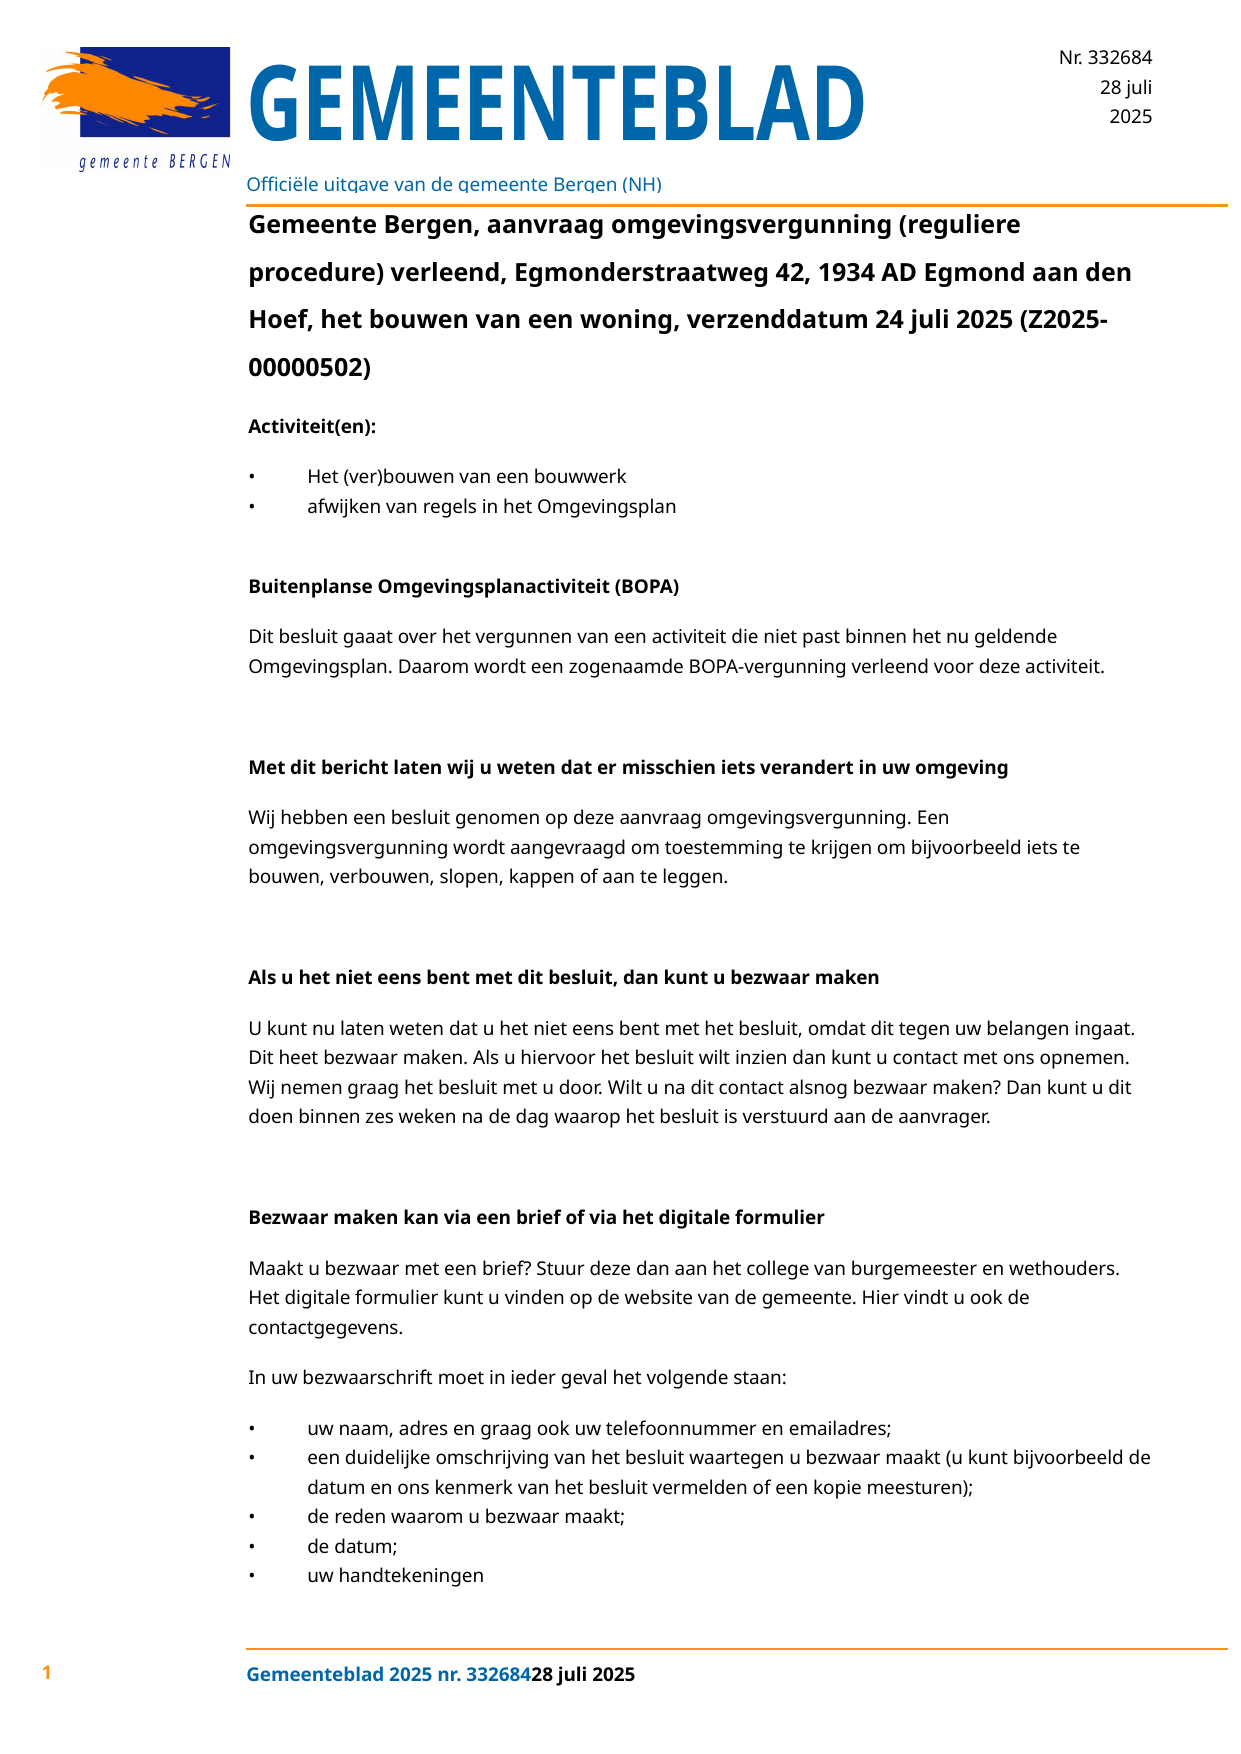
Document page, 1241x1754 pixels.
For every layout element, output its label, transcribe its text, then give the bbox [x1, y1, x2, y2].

text Met dit bericht laten wij u weten dat er misschien iets verandert in uw omgeving [248, 754, 1152, 780]
list de datum; [248, 1533, 1152, 1559]
text Maakt u bezwaar met een brief? Stuur deze dan aan het college van burgemeester en wethouders. Het digitale formulier kunt u vinden op de website van de gemeente. Hier vindt u ook de contactgegevens. [248, 1255, 1152, 1340]
list uw handtekeningen [248, 1563, 1152, 1588]
list Het (ver)bouwen van een bouwwerk [248, 463, 1152, 489]
list een duidelijke omschrijving van het besluit waartegen u bezwaar maakt (u kunt bijvoorbeeld de datum en ons kenmerk van het besluit vermelden of een kopie meesturen); [248, 1444, 1152, 1500]
text Bezwaar maken kan via een brief of via het digitale formulier [248, 1204, 1152, 1230]
text Buitenplanse Omgevingsplanactiviteit (BOPA) [248, 573, 1152, 599]
text In uw bezwaarschrift moet in ieder geval het volgende staan: [248, 1364, 1152, 1390]
text Wij hebben een besluit genomen op deze aanvraag omgevingsvergunning. Een omgevingsvergunning wordt aangevraagd om toestemming te krijgen om bijvoorbeeld iets te bouwen, verbouwen, slopen, kappen of aan te leggen. [248, 804, 1152, 889]
text Gemeente Bergen, aanvraag omgevingsvergunning (reguliere procedure) verleend, Egmonderstraatweg 42, 1934 AD Egmond aan den Hoef, het bouwen van een woning, verzenddatum 24 juli 2025 (Z2025-00000502) [248, 207, 1152, 384]
text Activiteit(en): [248, 413, 1152, 439]
list de reden waarom u bezwaar maakt; [248, 1503, 1152, 1529]
list uw naam, adres en graag ook uw telefoonnummer en emailadres; [248, 1415, 1152, 1441]
list afwijken van regels in het Omgevingsplan [248, 493, 1152, 519]
text Dit besluit gaaat over het vergunnen van een activiteit die niet past binnen het nu geldende Omgevingsplan. Daarom wordt een zogenaamde BOPA-vergunning verleend voor deze activiteit. [248, 623, 1152, 679]
picture [41, 47, 231, 172]
text Als u het niet eens bent met dit besluit, dan kunt u bezwaar maken [248, 964, 1152, 990]
text U kunt nu laten weten dat u het niet eens bent met het besluit, omdat dit tegen uw belangen ingaat. Dit heet bezwaar maken. Als u hiervoor het besluit wilt inzien dan kunt u contact met ons opnemen. Wij nemen graag het besluit met u door. Wilt u na dit contact alsnog bezwaar maken? Dan kunt u dit doen binnen zes weken na de dag waarop het besluit is verstuurd aan de aanvrager. [248, 1015, 1152, 1129]
